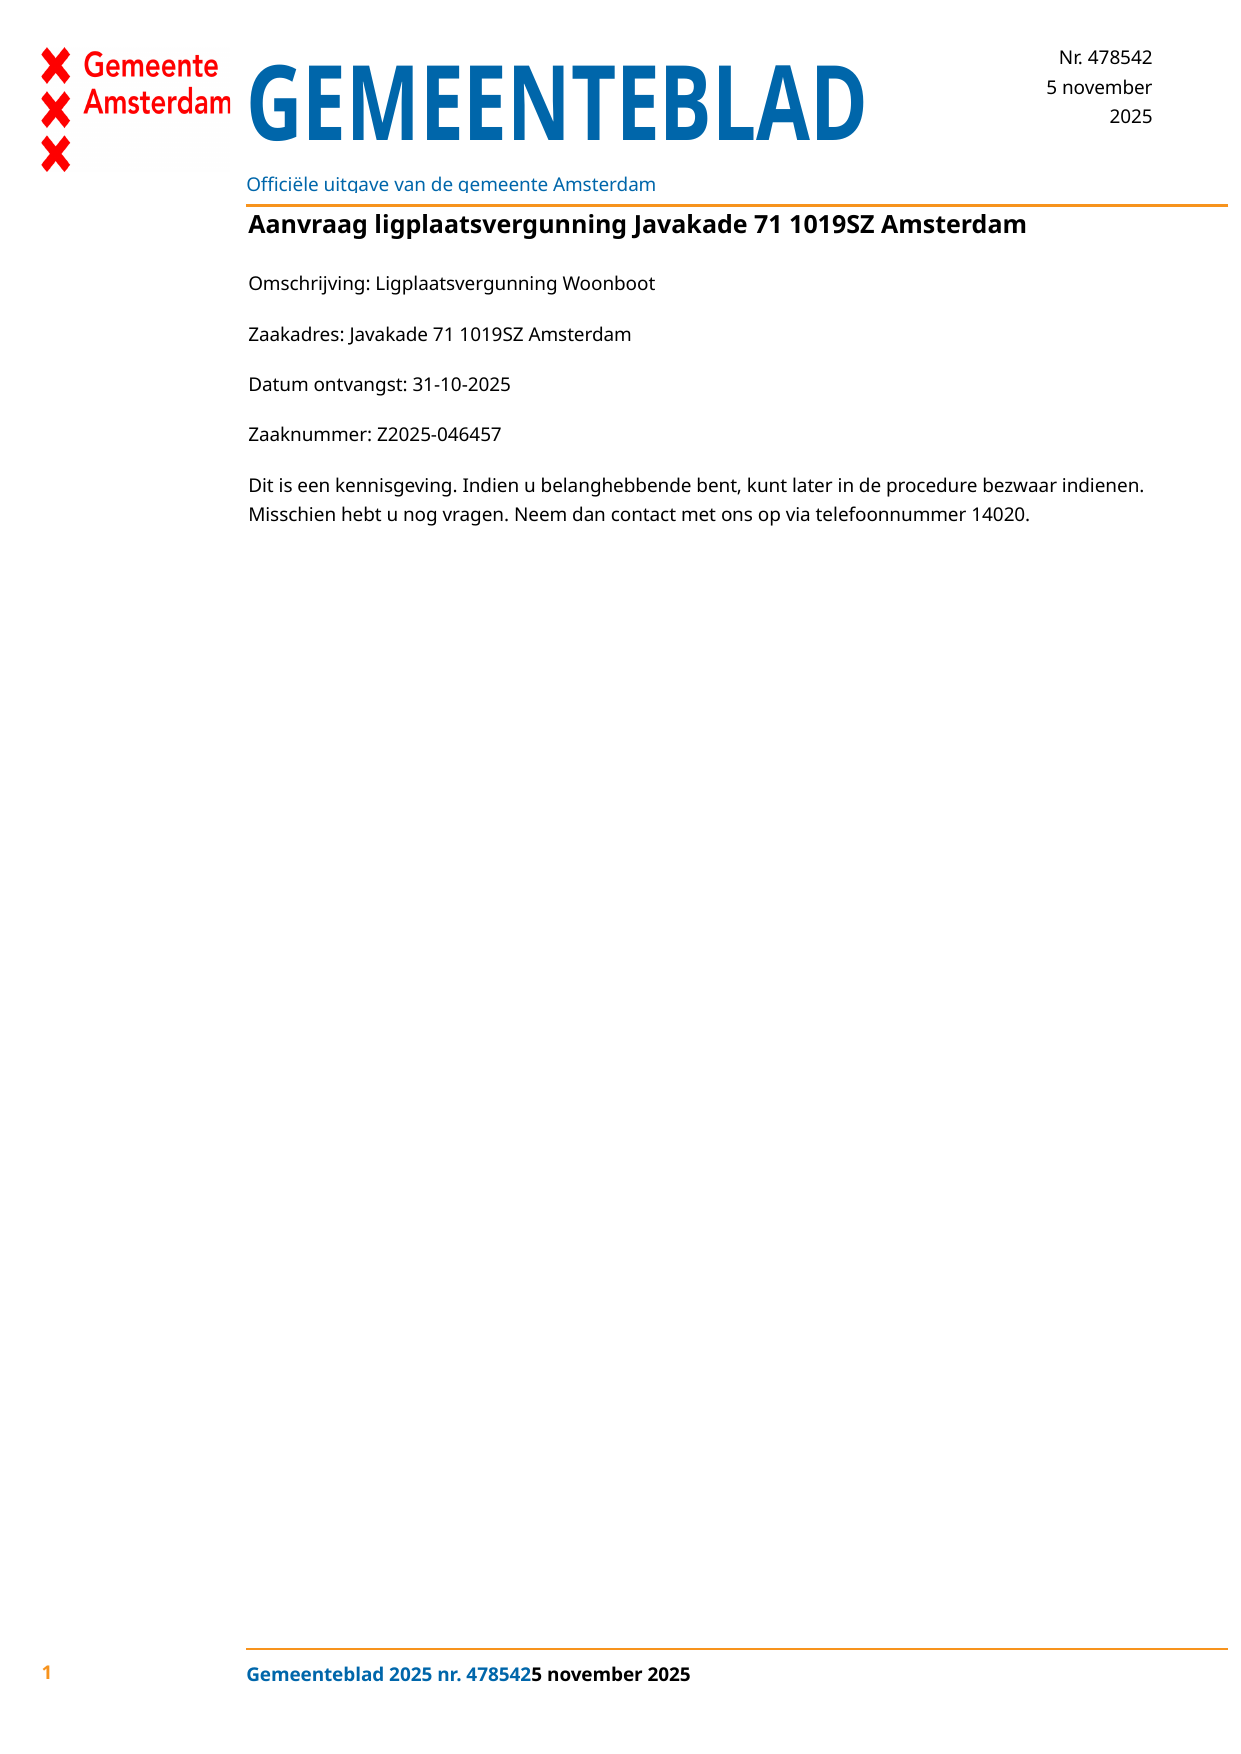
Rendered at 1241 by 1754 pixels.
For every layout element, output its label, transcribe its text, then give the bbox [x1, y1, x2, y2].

text Zaaknummer: Z2025-046457 [248, 422, 1152, 447]
picture [41, 47, 231, 172]
text Omschrijving: Ligplaatsvergunning Woonboot [248, 270, 1152, 296]
text Zaakadres: Javakade 71 1019SZ Amsterdam [248, 321, 1152, 346]
text Datum ontvangst: 31-10-2025 [248, 371, 1152, 397]
text Dit is een kennisgeving. Indien u belanghebbende bent, kunt later in de procedure bezwaar indienen. Misschien hebt u nog vragen. Neem dan contact met ons op via telefoonnummer 14020. [248, 472, 1152, 527]
text Aanvraag ligplaatsvergunning Javakade 71 1019SZ Amsterdam [248, 207, 1152, 241]
